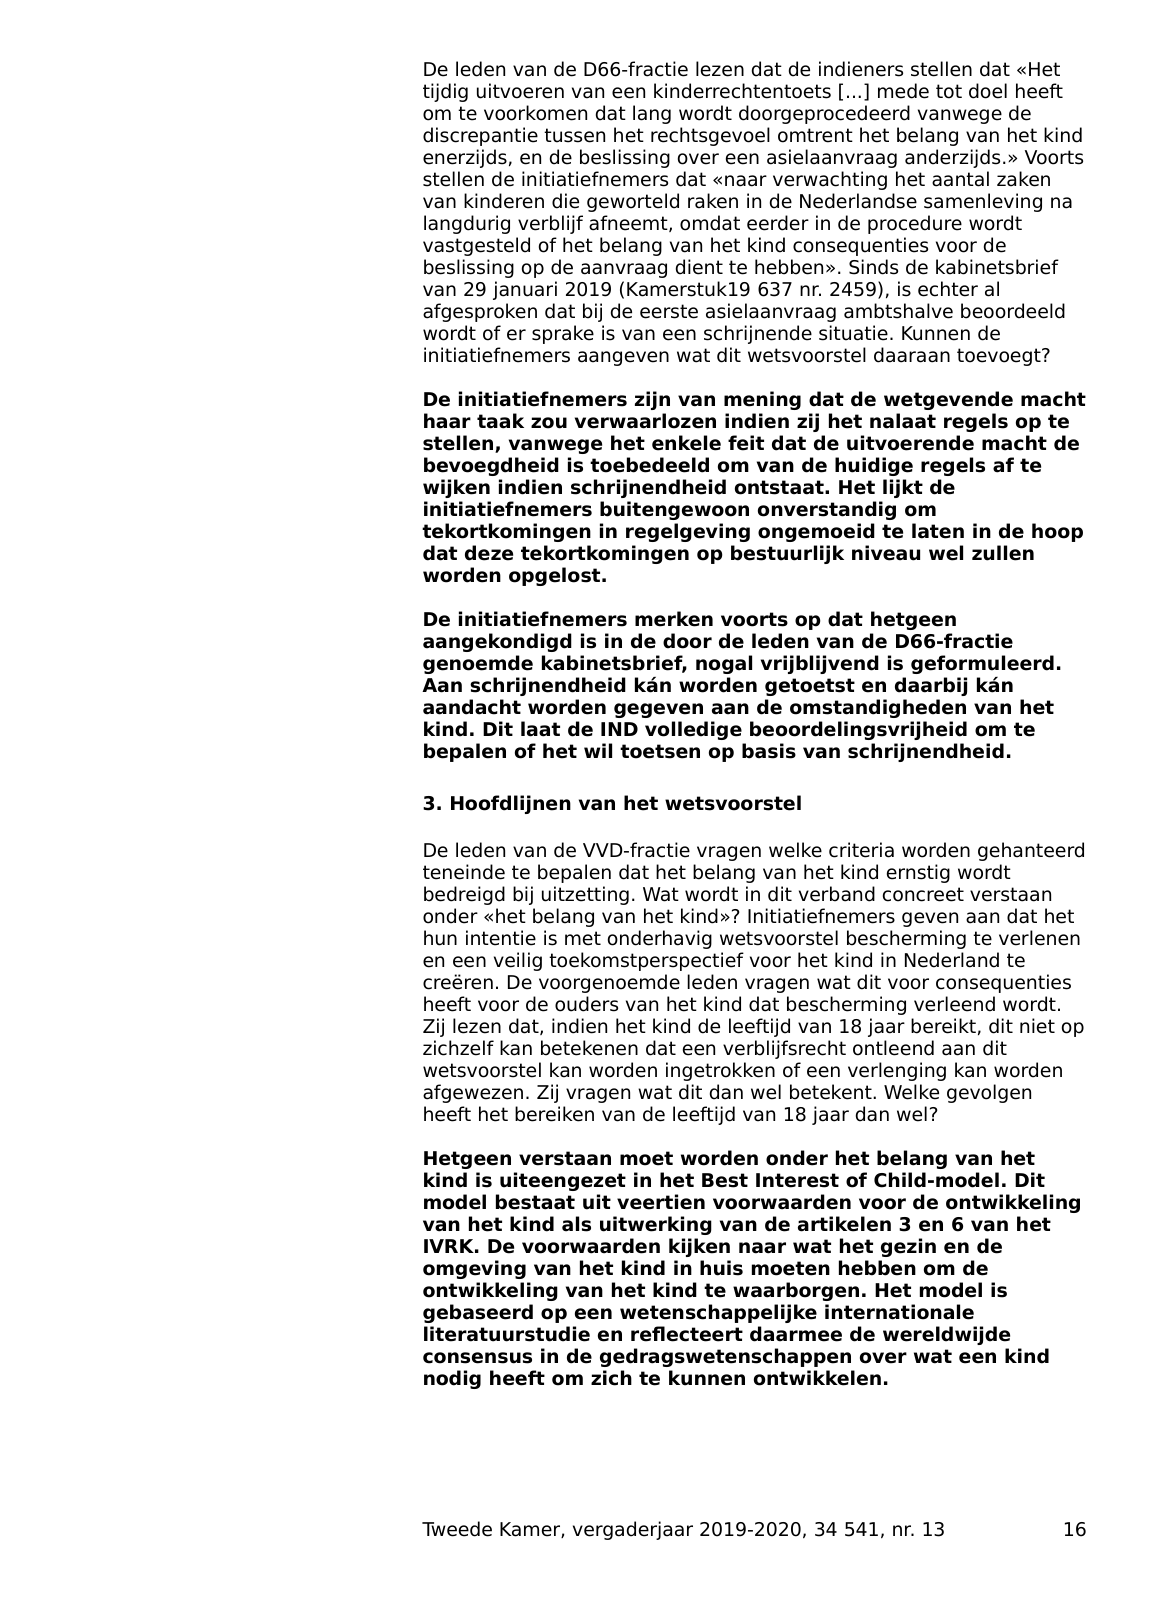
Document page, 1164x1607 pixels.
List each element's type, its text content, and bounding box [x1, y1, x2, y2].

subtitle 3. Hoofdlijnen van het wetsvoorstel [422, 793, 1087, 815]
text De initiatiefnemers merken voorts op dat hetgeen aangekondigd is in de door de leden van de D66-fractie genoemde kabinetsbrief, nogal vrijblijvend is geformuleerd. Aan schrijnendheid kán worden getoetst en daarbij kán aandacht worden gegeven aan de omstandigheden van het kind. Dit laat de IND volledige beoordelingsvrijheid om te bepalen of het wil toetsen op basis van schrijnendheid. [422, 609, 1087, 763]
text De leden van de VVD-fractie vragen welke criteria worden gehanteerd teneinde te bepalen dat het belang van het kind ernstig wordt bedreigd bij uitzetting. Wat wordt in dit verband concreet verstaan onder «het belang van het kind»? Initiatiefnemers geven aan dat het hun intentie is met onderhavig wetsvoorstel bescherming te verlenen en een veilig toekomstperspectief voor het kind in Nederland te creëren. De voorgenoemde leden vragen wat dit voor consequenties heeft voor de ouders van het kind dat bescherming verleend wordt. Zij lezen dat, indien het kind de leeftijd van 18 jaar bereikt, dit niet op zichzelf kan betekenen dat een verblijfsrecht ontleend aan dit wetsvoorstel kan worden ingetrokken of een verlenging kan worden afgewezen. Zij vragen wat dit dan wel betekent. Welke gevolgen heeft het bereiken van de leeftijd van 18 jaar dan wel? [422, 840, 1087, 1126]
text De initiatiefnemers zijn van mening dat de wetgevende macht haar taak zou verwaarlozen indien zij het nalaat regels op te stellen, vanwege het enkele feit dat de uitvoerende macht de bevoegdheid is toebedeeld om van de huidige regels af te wijken indien schrijnendheid ontstaat. Het lijkt de initiatiefnemers buitengewoon onverstandig om tekortkomingen in regelgeving ongemoeid te laten in de hoop dat deze tekortkomingen op bestuurlijk niveau wel zullen worden opgelost. [422, 389, 1087, 587]
text Hetgeen verstaan moet worden onder het belang van het kind is uiteengezet in het Best Interest of Child-model. Dit model bestaat uit veertien voorwaarden voor de ontwikkeling van het kind als uitwerking van de artikelen 3 en 6 van het IVRK. De voorwaarden kijken naar wat het gezin en de omgeving van het kind in huis moeten hebben om de ontwikkeling van het kind te waarborgen. Het model is gebaseerd op een wetenschappelijke internationale literatuurstudie en reflecteert daarmee de wereldwijde consensus in de gedragswetenschappen over wat een kind nodig heeft om zich te kunnen ontwikkelen. [422, 1148, 1087, 1389]
text De leden van de D66-fractie lezen dat de indieners stellen dat «Het tijdig uitvoeren van een kinderrechtentoets [...] mede tot doel heeft om te voorkomen dat lang wordt doorgeprocedeerd vanwege de discrepantie tussen het rechtsgevoel omtrent het belang van het kind enerzijds, en de beslissing over een asielaanvraag anderzijds.» Voorts stellen de initiatiefnemers dat «naar verwachting het aantal zaken van kinderen die geworteld raken in de Nederlandse samenleving na langdurig verblijf afneemt, omdat eerder in de procedure wordt vastgesteld of het belang van het kind consequenties voor de beslissing op de aanvraag dient te hebben». Sinds de kabinetsbrief van 29 januari 2019 (Kamerstuk19 637 nr. 2459), is echter al afgesproken dat bij de eerste asielaanvraag ambtshalve beoordeeld wordt of er sprake is van een schrijnende situatie. Kunnen de initiatiefnemers aangeven wat dit wetsvoorstel daaraan toevoegt? [422, 59, 1087, 367]
